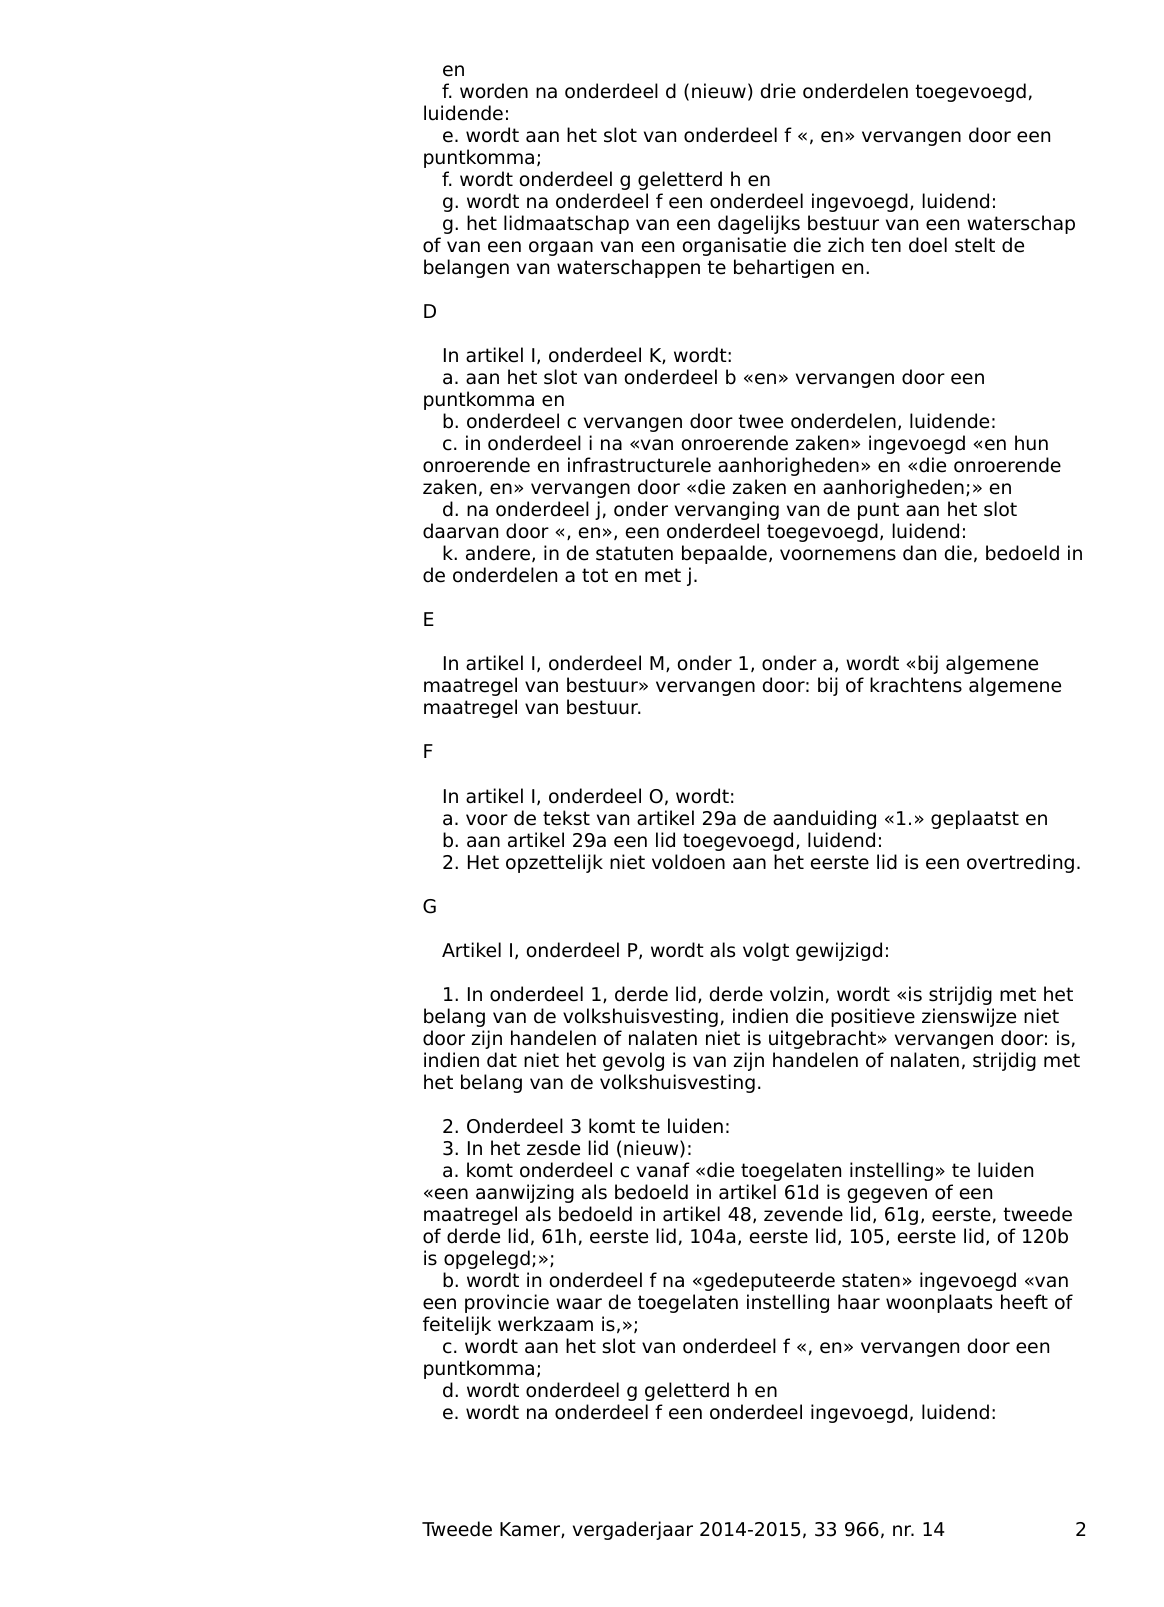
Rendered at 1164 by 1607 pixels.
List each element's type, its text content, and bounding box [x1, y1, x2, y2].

text b. onderdeel c vervangen door twee onderdelen, luidende: [422, 411, 1087, 433]
text en [422, 59, 1087, 81]
text f. worden na onderdeel d (nieuw) drie onderdelen toegevoegd, luidende: [422, 81, 1087, 125]
text e. wordt na onderdeel f een onderdeel ingevoegd, luidend: [422, 1402, 1087, 1424]
text b. wordt in onderdeel f na «gedeputeerde staten» ingevoegd «van een provincie waar de toegelaten instelling haar woonplaats heeft of feitelijk werkzaam is,»; [422, 1270, 1087, 1336]
text a. voor de tekst van artikel 29a de aanduiding «1.» geplaatst en [422, 808, 1087, 829]
text c. in onderdeel i na «van onroerende zaken» ingevoegd «en hun onroerende en infrastructurele aanhorigheden» en «die onroerende zaken, en» vervangen door «die zaken en aanhorigheden;» en [422, 433, 1087, 499]
subtitle E [422, 609, 1087, 631]
text 2. Onderdeel 3 komt te luiden: [422, 1116, 1087, 1138]
text 3. In het zesde lid (nieuw): [422, 1138, 1087, 1160]
text In artikel I, onderdeel K, wordt: [422, 345, 1087, 367]
subtitle D [422, 301, 1087, 323]
text b. aan artikel 29a een lid toegevoegd, luidend: [422, 829, 1087, 852]
subtitle G [422, 896, 1087, 918]
text e. wordt aan het slot van onderdeel f «, en» vervangen door een puntkomma; [422, 125, 1087, 169]
text 1. In onderdeel 1, derde lid, derde volzin, wordt «is strijdig met het belang van de volkshuisvesting, indien die positieve zienswijze niet door zijn handelen of nalaten niet is uitgebracht» vervangen door: is, indien dat niet het gevolg is van zijn handelen of nalaten, strijdig met het belang van de volkshuisvesting. [422, 984, 1087, 1094]
text d. na onderdeel j, onder vervanging van de punt aan het slot daarvan door «, en», een onderdeel toegevoegd, luidend: [422, 499, 1087, 543]
text d. wordt onderdeel g geletterd h en [422, 1380, 1087, 1402]
text a. komt onderdeel c vanaf «die toegelaten instelling» te luiden «een aanwijzing als bedoeld in artikel 61d is gegeven of een maatregel als bedoeld in artikel 48, zevende lid, 61g, eerste, tweede of derde lid, 61h, eerste lid, 104a, eerste lid, 105, eerste lid, of 120b is opgelegd;»; [422, 1160, 1087, 1270]
subtitle F [422, 741, 1087, 763]
text k. andere, in de statuten bepaalde, voornemens dan die, bedoeld in de onderdelen a tot en met j. [422, 543, 1087, 587]
text In artikel I, onderdeel M, onder 1, onder a, wordt «bij algemene maatregel van bestuur» vervangen door: bij of krachtens algemene maatregel van bestuur. [422, 653, 1087, 719]
text In artikel I, onderdeel O, wordt: [422, 786, 1087, 808]
text 2. Het opzettelijk niet voldoen aan het eerste lid is een overtreding. [422, 852, 1087, 873]
text a. aan het slot van onderdeel b «en» vervangen door een puntkomma en [422, 367, 1087, 411]
text f. wordt onderdeel g geletterd h en [422, 169, 1087, 191]
text g. het lidmaatschap van een dagelijks bestuur van een waterschap of van een orgaan van een organisatie die zich ten doel stelt de belangen van waterschappen te behartigen en. [422, 213, 1087, 279]
text g. wordt na onderdeel f een onderdeel ingevoegd, luidend: [422, 191, 1087, 213]
text c. wordt aan het slot van onderdeel f «, en» vervangen door een puntkomma; [422, 1336, 1087, 1380]
text Artikel I, onderdeel P, wordt als volgt gewijzigd: [422, 940, 1087, 962]
